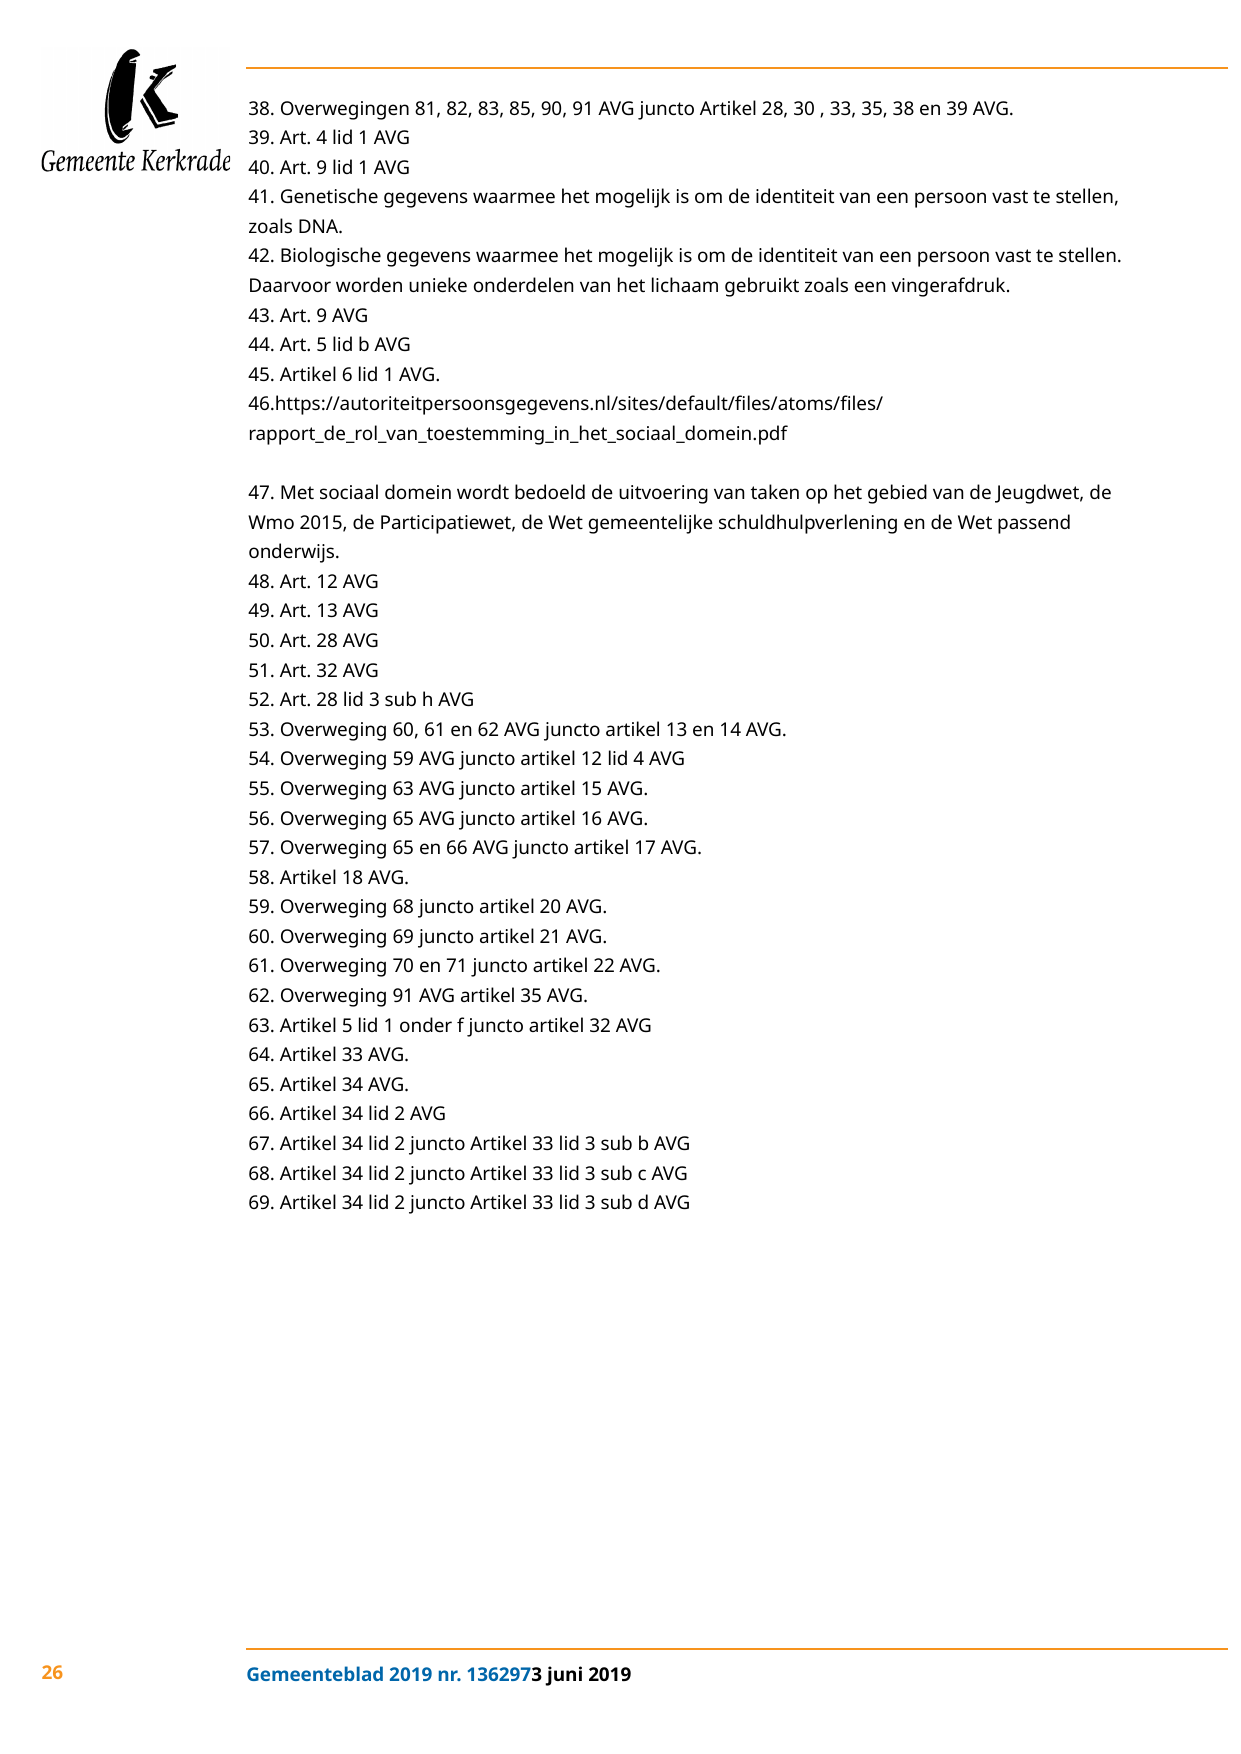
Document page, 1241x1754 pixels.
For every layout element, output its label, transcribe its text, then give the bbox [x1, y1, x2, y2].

text 65. Artikel 34 AVG. [248, 1071, 1152, 1097]
text 43. Art. 9 AVG [248, 302, 1152, 328]
text 61. Overweging 70 en 71 juncto artikel 22 AVG. [248, 953, 1152, 978]
text 42. Biologische gegevens waarmee het mogelijk is om de identiteit van een persoon vast te stellen. Daarvoor worden unieke onderdelen van het lichaam gebruikt zoals een vingerafdruk. [248, 243, 1152, 298]
text 64. Artikel 33 AVG. [248, 1041, 1152, 1067]
text 54. Overweging 59 AVG juncto artikel 12 lid 4 AVG [248, 746, 1152, 771]
text 48. Art. 12 AVG [248, 568, 1152, 594]
text 50. Art. 28 AVG [248, 627, 1152, 653]
text 68. Artikel 34 lid 2 juncto Artikel 33 lid 3 sub c AVG [248, 1160, 1152, 1186]
text 47. Met sociaal domein wordt bedoeld de uitvoering van taken op het gebied van de Jeugdwet, de Wmo 2015, de Participatiewet, de Wet gemeentelijke schuldhulpverlening en de Wet passend onderwijs. [248, 479, 1152, 564]
text 40. Art. 9 lid 1 AVG [248, 154, 1152, 180]
text 52. Art. 28 lid 3 sub h AVG [248, 686, 1152, 712]
text 62. Overweging 91 AVG artikel 35 AVG. [248, 982, 1152, 1008]
text 67. Artikel 34 lid 2 juncto Artikel 33 lid 3 sub b AVG [248, 1130, 1152, 1156]
text 49. Art. 13 AVG [248, 598, 1152, 623]
text 58. Artikel 18 AVG. [248, 864, 1152, 890]
text 60. Overweging 69 juncto artikel 21 AVG. [248, 923, 1152, 949]
text 53. Overweging 60, 61 en 62 AVG juncto artikel 13 en 14 AVG. [248, 716, 1152, 742]
text 45. Artikel 6 lid 1 AVG. [248, 361, 1152, 387]
text 57. Overweging 65 en 66 AVG juncto artikel 17 AVG. [248, 834, 1152, 860]
text 56. Overweging 65 AVG juncto artikel 16 AVG. [248, 805, 1152, 831]
text 44. Art. 5 lid b AVG [248, 331, 1152, 357]
text 55. Overweging 63 AVG juncto artikel 15 AVG. [248, 775, 1152, 801]
picture [41, 47, 231, 172]
text 63. Artikel 5 lid 1 onder f juncto artikel 32 AVG [248, 1012, 1152, 1038]
text 39. Art. 4 lid 1 AVG [248, 124, 1152, 150]
text 51. Art. 32 AVG [248, 657, 1152, 683]
text 41. Genetische gegevens waarmee het mogelijk is om de identiteit van een persoon vast te stellen, zoals DNA. [248, 183, 1152, 239]
text 66. Artikel 34 lid 2 AVG [248, 1101, 1152, 1126]
text 59. Overweging 68 juncto artikel 20 AVG. [248, 893, 1152, 919]
text 38. Overwegingen 81, 82, 83, 85, 90, 91 AVG juncto Artikel 28, 30 , 33, 35, 38 en 39 AVG. [248, 95, 1152, 121]
text 46.https://autoriteitpersoonsgegevens.nl/sites/default/files/atoms/files/rapport_de_rol_van_toestemming_in_het_sociaal_domein.pdf [248, 391, 1152, 446]
text 69. Artikel 34 lid 2 juncto Artikel 33 lid 3 sub d AVG [248, 1189, 1152, 1215]
